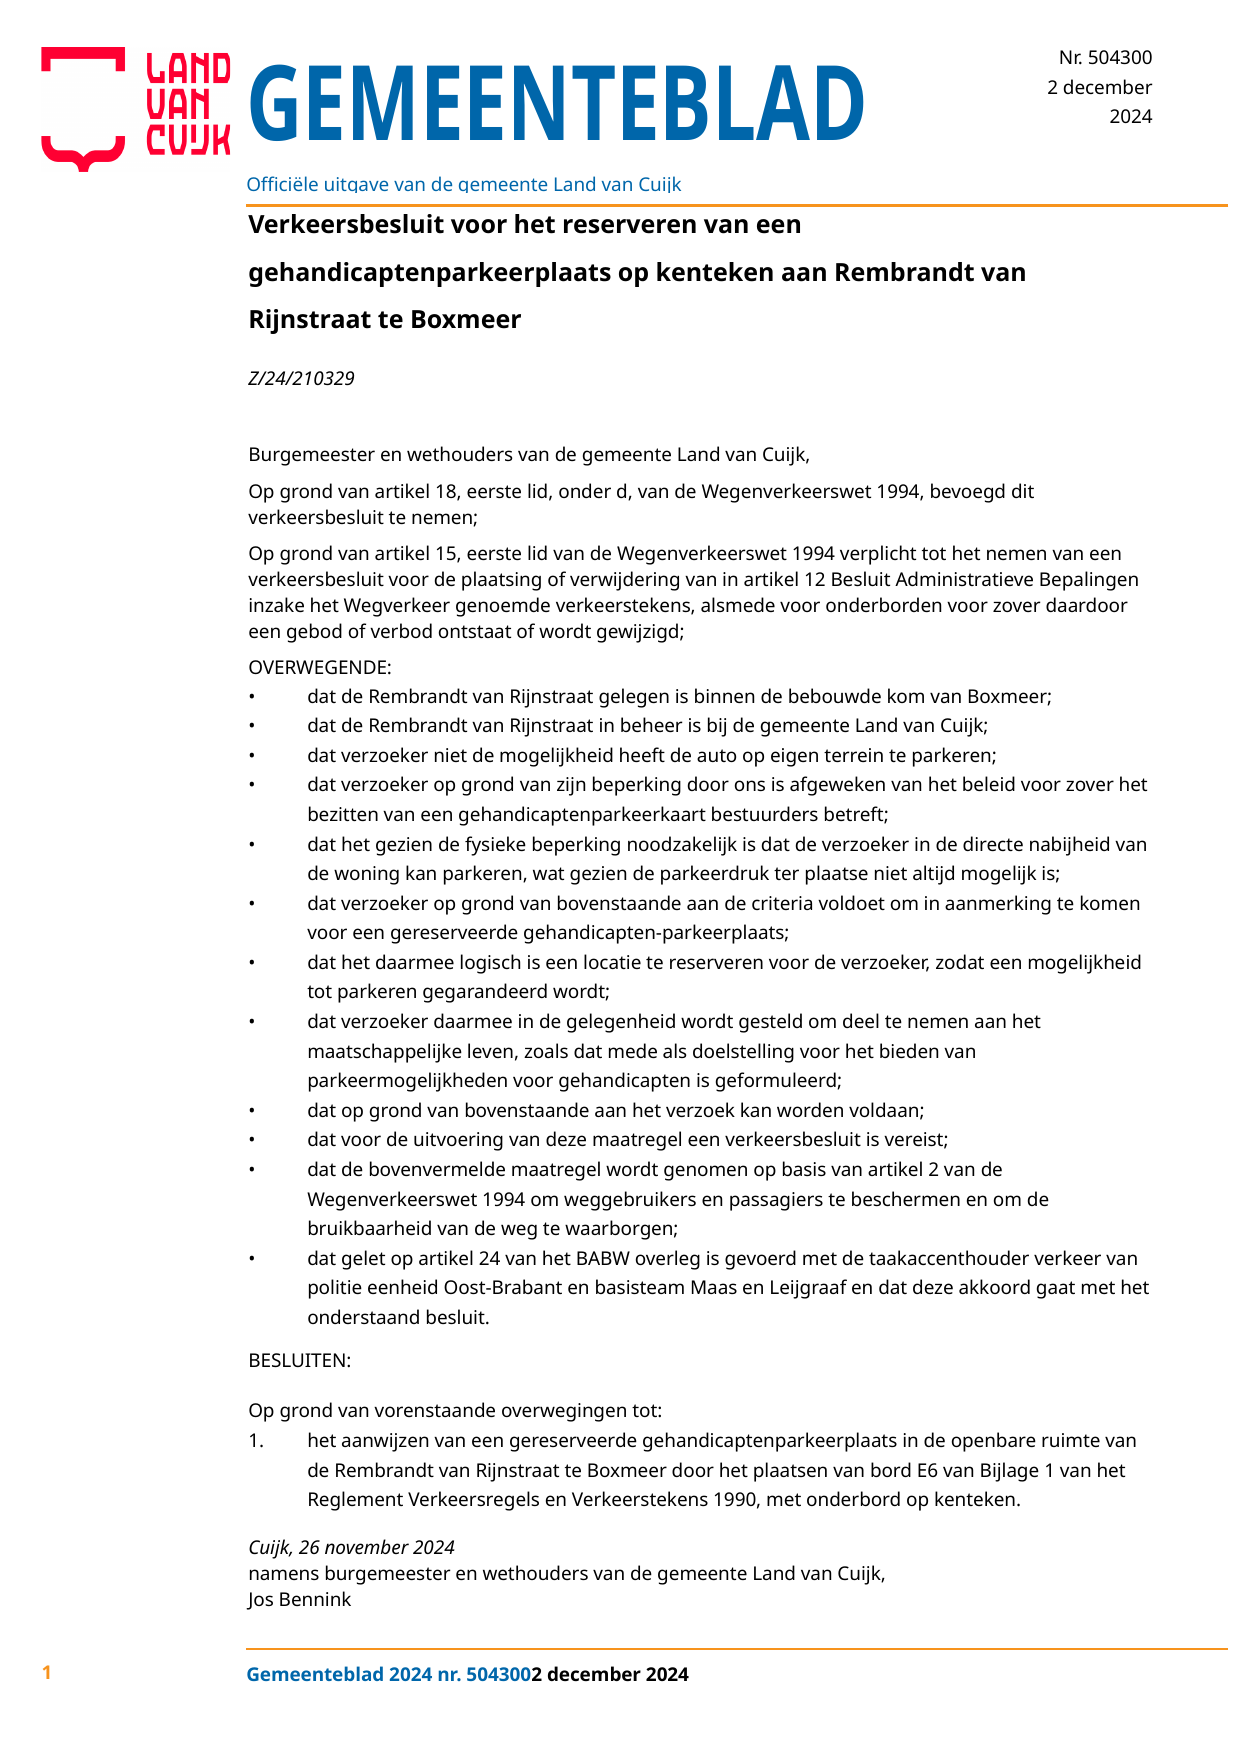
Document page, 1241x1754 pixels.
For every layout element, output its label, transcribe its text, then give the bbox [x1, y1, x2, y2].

text Op grond van vorenstaande overwegingen tot: [248, 1398, 1152, 1423]
list dat voor de uitvoering van deze maatregel een verkeersbesluit is vereist; [248, 1127, 1152, 1152]
text OVERWEGENDE: [248, 654, 1152, 680]
list dat verzoeker op grond van bovenstaande aan de criteria voldoet om in aanmerking te komen voor een gereserveerde gehandicapten-parkeerplaats; [248, 890, 1152, 945]
text Z/24/210329 [248, 366, 1152, 391]
list dat op grond van bovenstaande aan het verzoek kan worden voldaan; [248, 1097, 1152, 1123]
text Op grond van artikel 15, eerste lid van de Wegenverkeerswet 1994 verplicht tot het nemen van een verkeersbesluit voor de plaatsing of verwijdering van in artikel 12 Besluit Administratieve Bepalingen inzake het Wegverkeer genoemde verkeerstekens, alsmede voor onderborden voor zover daardoor een gebod of verbod ontstaat of wordt gewijzigd; [248, 541, 1152, 643]
text Verkeersbesluit voor het reserveren van een gehandicaptenparkeerplaats op kenteken aan Rembrandt van Rijnstraat te Boxmeer [248, 207, 1152, 336]
picture [41, 47, 231, 172]
text namens burgemeester en wethouders van de gemeente Land van Cuijk, [248, 1560, 1152, 1586]
list het aanwijzen van een gereserveerde gehandicaptenparkeerplaats in de openbare ruimte van de Rembrandt van Rijnstraat te Boxmeer door het plaatsen van bord E6 van Bijlage 1 van het Reglement Verkeersregels en Verkeerstekens 1990, met onderbord op kenteken. [248, 1427, 1152, 1512]
text Burgemeester en wethouders van de gemeente Land van Cuijk, [248, 442, 1152, 467]
text Op grond van artikel 18, eerste lid, onder d, van de Wegenverkeerswet 1994, bevoegd dit verkeersbesluit te nemen; [248, 478, 1152, 530]
text BESLUITEN: [248, 1347, 1152, 1373]
list dat de Rembrandt van Rijnstraat gelegen is binnen de bebouwde kom van Boxmeer; [248, 683, 1152, 708]
list dat de Rembrandt van Rijnstraat in beheer is bij de gemeente Land van Cuijk; [248, 712, 1152, 738]
list dat het daarmee logisch is een locatie te reserveren voor de verzoeker, zodat een mogelijkheid tot parkeren gegarandeerd wordt; [248, 949, 1152, 1004]
list dat de bovenvermelde maatregel wordt genomen op basis van artikel 2 van de Wegenverkeerswet 1994 om weggebruikers en passagiers te beschermen en om de bruikbaarheid van de weg te waarborgen; [248, 1156, 1152, 1241]
list dat verzoeker daarmee in de gelegenheid wordt gesteld om deel te nemen aan het maatschappelijke leven, zoals dat mede als doelstelling voor het bieden van parkeermogelijkheden voor gehandicapten is geformuleerd; [248, 1008, 1152, 1093]
list dat verzoeker niet de mogelijkheid heeft de auto op eigen terrein te parkeren; [248, 742, 1152, 768]
text Jos Bennink [248, 1586, 1152, 1611]
text Cuijk, 26 november 2024 [248, 1534, 1152, 1560]
list dat het gezien de fysieke beperking noodzakelijk is dat de verzoeker in de directe nabijheid van de woning kan parkeren, wat gezien de parkeerdruk ter plaatse niet altijd mogelijk is; [248, 831, 1152, 886]
list dat gelet op artikel 24 van het BABW overleg is gevoerd met de taakaccenthouder verkeer van politie eenheid Oost-Brabant en basisteam Maas en Leijgraaf en dat deze akkoord gaat met het onderstaand besluit. [248, 1245, 1152, 1330]
list dat verzoeker op grond van zijn beperking door ons is afgeweken van het beleid voor zover het bezitten van een gehandicaptenparkeerkaart bestuurders betreft; [248, 772, 1152, 827]
